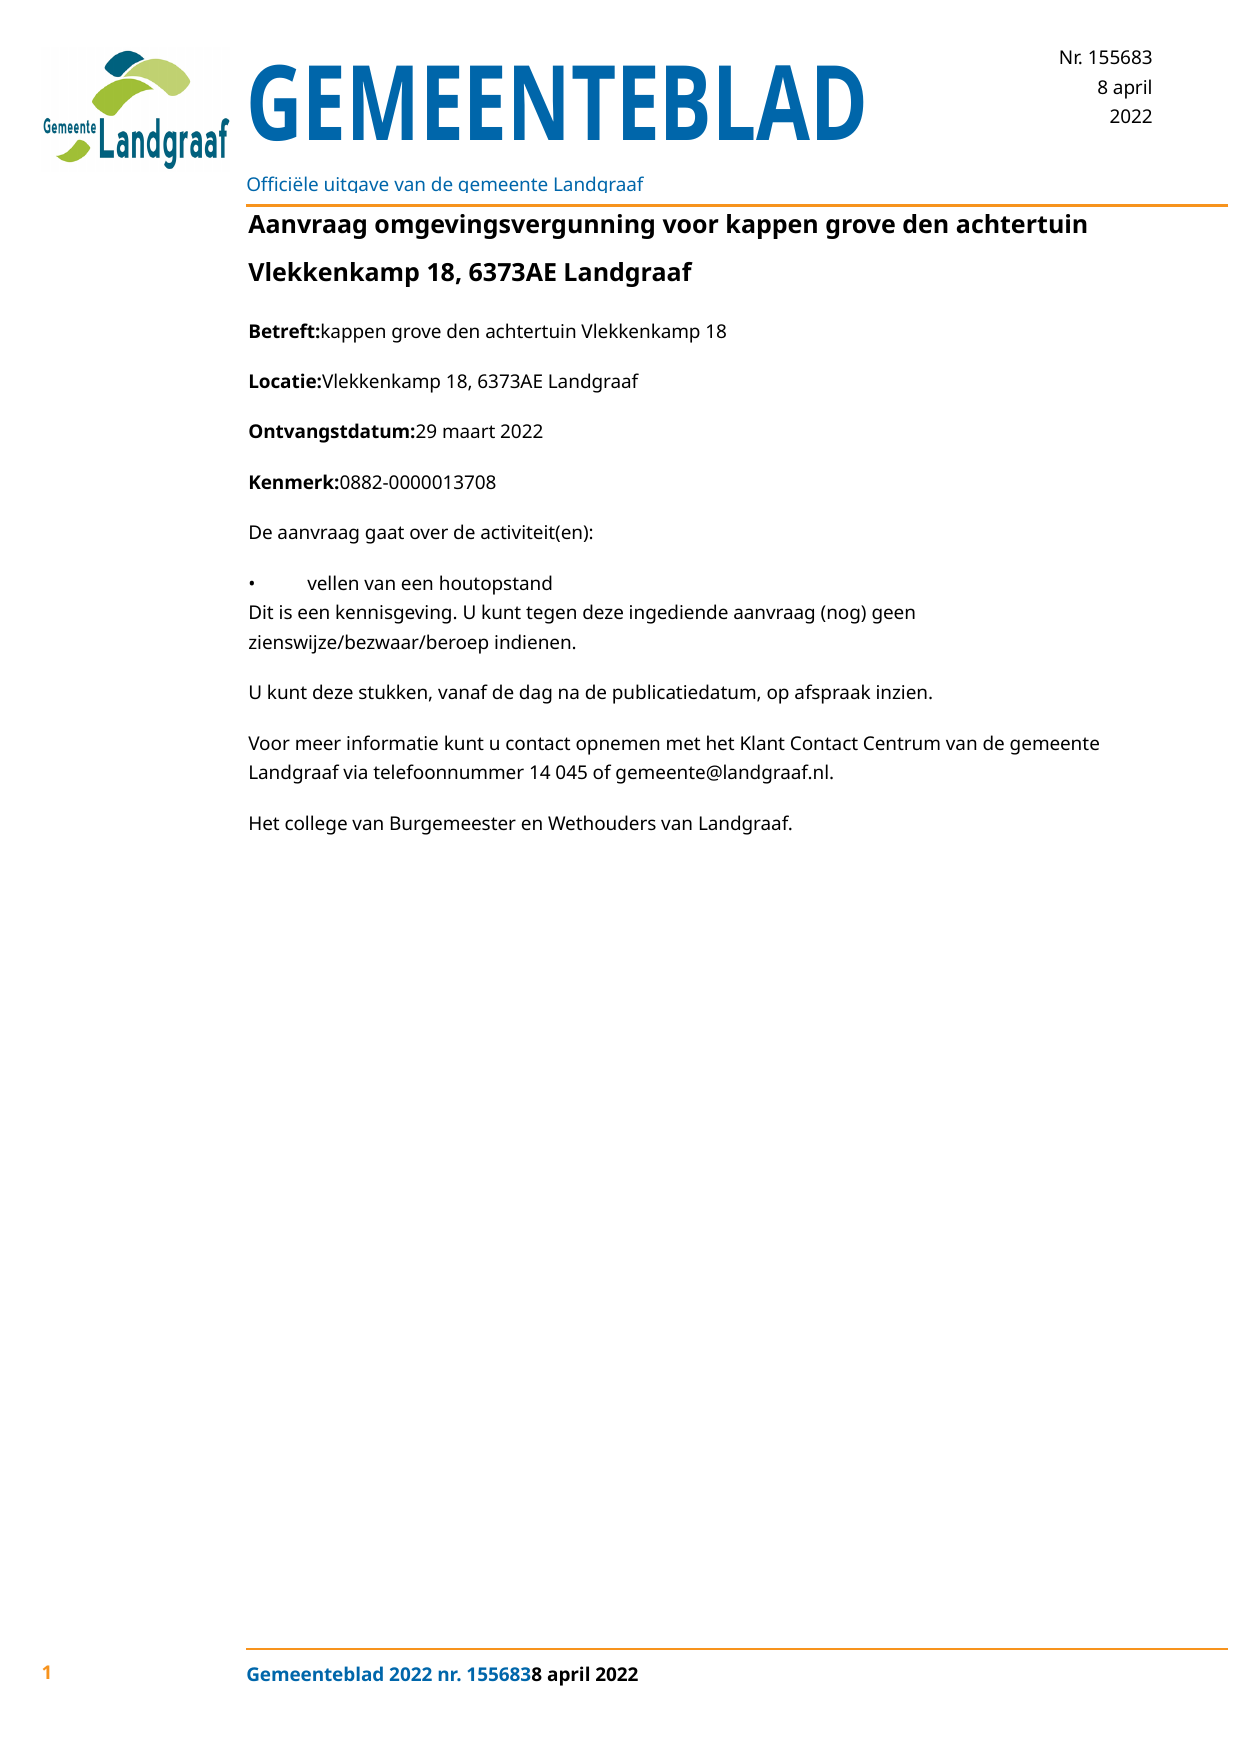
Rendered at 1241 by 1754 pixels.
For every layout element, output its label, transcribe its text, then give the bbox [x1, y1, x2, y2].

text Aanvraag omgevingsvergunning voor kappen grove den achtertuin Vlekkenkamp 18, 6373AE Landgraaf [248, 207, 1152, 288]
text Betreft:kappen grove den achtertuin Vlekkenkamp 18 [248, 318, 1152, 344]
text U kunt deze stukken, vanaf de dag na de publicatiedatum, op afspraak inzien. [248, 679, 1152, 705]
text De aanvraag gaat over de activiteit(en): [248, 519, 1152, 545]
text Ontvangstdatum:29 maart 2022 [248, 419, 1152, 444]
list vellen van een houtopstand [248, 570, 1152, 596]
text Het college van Burgemeester en Wethouders van Landgraaf. [248, 810, 1152, 836]
text Voor meer informatie kunt u contact opnemen met het Klant Contact Centrum van de gemeente Landgraaf via telefoonnummer 14 045 of gemeente@landgraaf.nl. [248, 730, 1152, 785]
text Kenmerk:0882-0000013708 [248, 469, 1152, 495]
text Locatie:Vlekkenkamp 18, 6373AE Landgraaf [248, 368, 1152, 394]
picture [41, 47, 231, 172]
text Dit is een kennisgeving. U kunt tegen deze ingediende aanvraag (nog) geen zienswijze/bezwaar/beroep indienen. [248, 599, 1152, 655]
